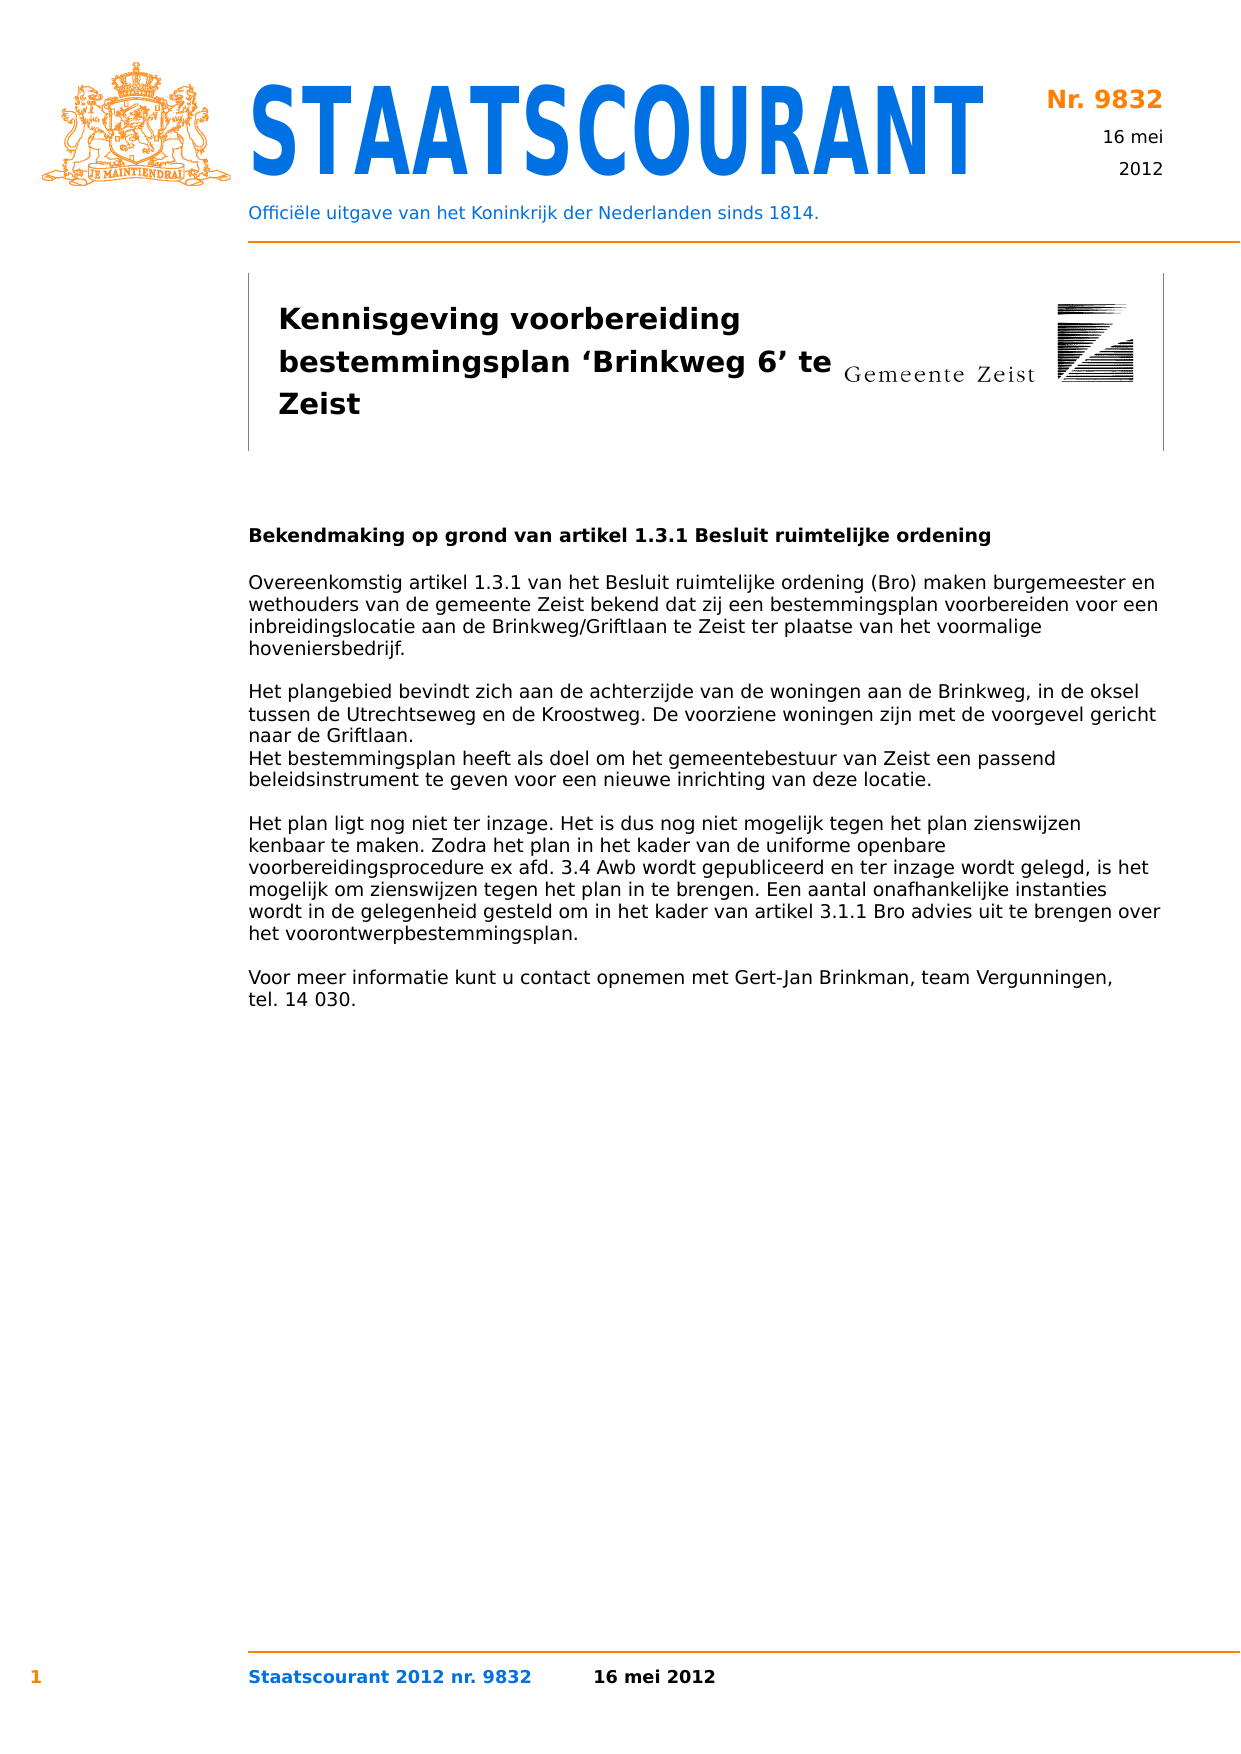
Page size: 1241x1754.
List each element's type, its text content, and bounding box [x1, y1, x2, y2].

table_header STAATSCOURANT [248, 62, 998, 203]
picture [41, 62, 231, 186]
table_cell 16 mei [998, 121, 1240, 153]
text Overeenkomstig artikel 1.3.1 van het Besluit ruimtelijke ordening (Bro) maken burgemeester en wethouders van de gemeente Zeist bekend dat zij een bestemmingsplan voorbereiden voor een inbreidingslocatie aan de Brinkweg/Griftlaan te Zeist ter plaatse van het voormalige hoveniersbedrijf. [248, 572, 1163, 659]
picture [844, 302, 1134, 386]
table_cell 2012 [998, 153, 1240, 203]
subtitle Kennisgeving voorbereiding bestemmingsplan ‘Brinkweg 6’ te Zeist [249, 273, 1163, 451]
table_cell Officiële uitgave van het Koninkrijk der Nederlanden sinds 1814. [248, 203, 1240, 241]
table_header [25, 62, 248, 241]
text Het plan ligt nog niet ter inzage. Het is dus nog niet mogelijk tegen het plan zienswijzen kenbaar te maken. Zodra het plan in het kader van de uniforme openbare voorbereidingsprocedure ex afd. 3.4 Awb wordt gepubliceerd en ter inzage wordt gelegd, is het mogelijk om zienswijzen tegen het plan in te brengen. Een aantal onafhankelijke instanties wordt in de gelegenheid gesteld om in het kader van artikel 3.1.1 Bro advies uit te brengen over het voorontwerpbestemmingsplan. [248, 813, 1163, 945]
subtitle Bekendmaking op grond van artikel 1.3.1 Besluit ruimtelijke ordening [248, 525, 1163, 547]
text Het plangebied bevindt zich aan de achterzijde van de woningen aan de Brinkweg, in de oksel tussen de Utrechtseweg en de Kroostweg. De voorziene woningen zijn met de voorgevel gericht naar de Griftlaan. [248, 681, 1163, 747]
text Voor meer informatie kunt u contact opnemen met Gert-Jan Brinkman, team Vergunningen, tel. 14 030. [248, 967, 1163, 1011]
text Het bestemmingsplan heeft als doel om het gemeentebestuur van Zeist een passend beleidsinstrument te geven voor een nieuwe inrichting van deze locatie. [248, 747, 1163, 791]
table_header Nr. 9832 [998, 62, 1240, 121]
